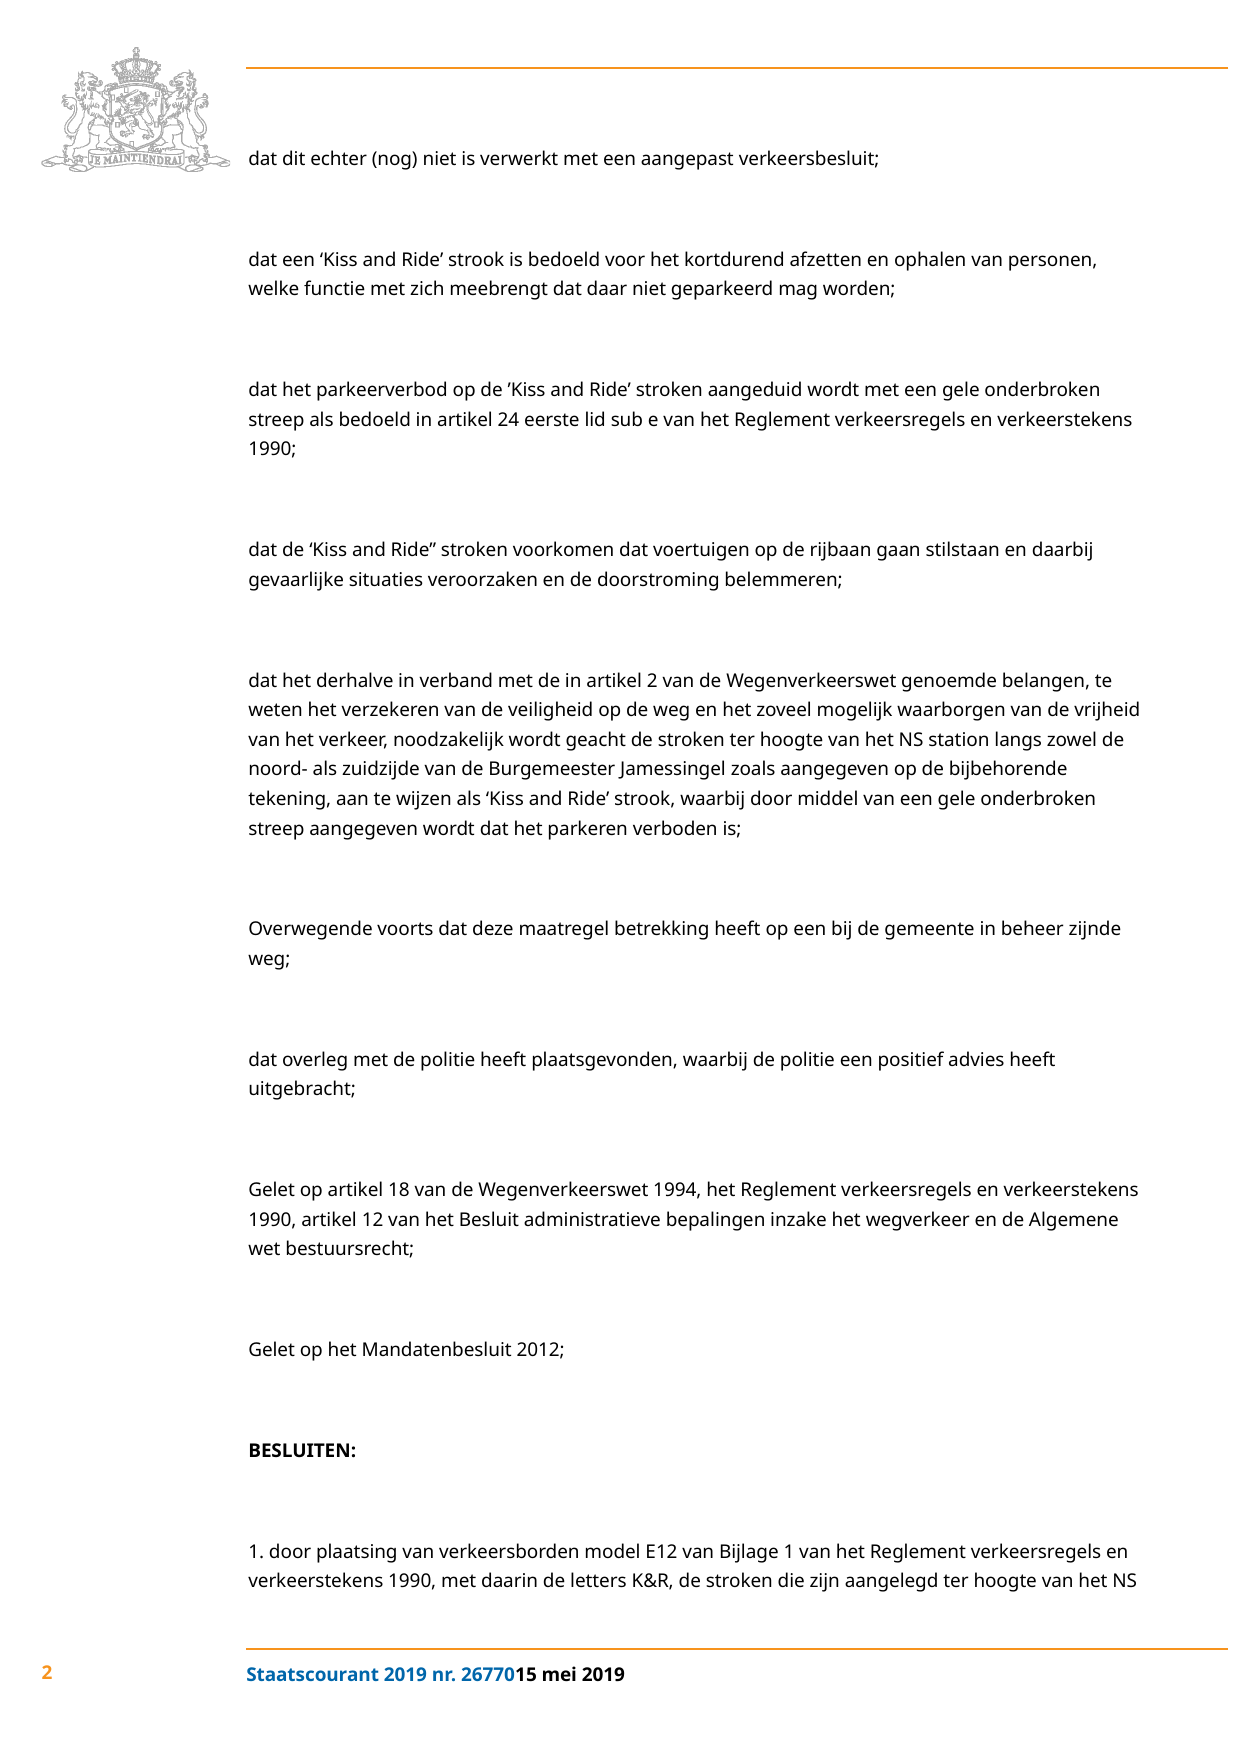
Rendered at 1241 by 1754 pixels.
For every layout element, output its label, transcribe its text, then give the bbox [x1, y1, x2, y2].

text Overwegende voorts dat deze maatregel betrekking heeft op een bij de gemeente in beheer zijnde weg; [248, 916, 1152, 971]
text 1. door plaatsing van verkeersborden model E12 van Bijlage 1 van het Reglement verkeersregels en verkeerstekens 1990, met daarin de letters K&R, de stroken die zijn aangelegd ter hoogte van het NS [248, 1538, 1152, 1593]
text BESLUITEN: [248, 1437, 1152, 1463]
text dat overleg met de politie heeft plaatsgevonden, waarbij de politie een positief advies heeft uitgebracht; [248, 1046, 1152, 1101]
text dat het parkeerverbod op de ’Kiss and Ride’ stroken aangeduid wordt met een gele onderbroken streep als bedoeld in artikel 24 eerste lid sub e van het Reglement verkeersregels en verkeerstekens 1990; [248, 376, 1152, 461]
picture [41, 47, 231, 172]
text dat een ‘Kiss and Ride’ strook is bedoeld voor het kortdurend afzetten en ophalen van personen, welke functie met zich meebrengt dat daar niet geparkeerd mag worden; [248, 246, 1152, 301]
text Gelet op het Mandatenbesluit 2012; [248, 1336, 1152, 1362]
text Gelet op artikel 18 van de Wegenverkeerswet 1994, het Reglement verkeersregels en verkeerstekens 1990, artikel 12 van het Besluit administratieve bepalingen inzake het wegverkeer en de Algemene wet bestuursrecht; [248, 1176, 1152, 1261]
text dat het derhalve in verband met de in artikel 2 van de Wegenverkeerswet genoemde belangen, te weten het verzekeren van de veiligheid op de weg en het zoveel mogelijk waarborgen van de vrijheid van het verkeer, noodzakelijk wordt geacht de stroken ter hoogte van het NS station langs zowel de noord- als zuidzijde van de Burgemeester Jamessingel zoals aangegeven op de bijbehorende tekening, aan te wijzen als ‘Kiss and Ride’ strook, waarbij door middel van een gele onderbroken streep aangegeven wordt dat het parkeren verboden is; [248, 667, 1152, 841]
text dat dit echter (nog) niet is verwerkt met een aangepast verkeersbesluit; [248, 145, 1152, 171]
text dat de ‘Kiss and Ride” stroken voorkomen dat voertuigen op de rijbaan gaan stilstaan en daarbij gevaarlijke situaties veroorzaken en de doorstroming belemmeren; [248, 536, 1152, 592]
